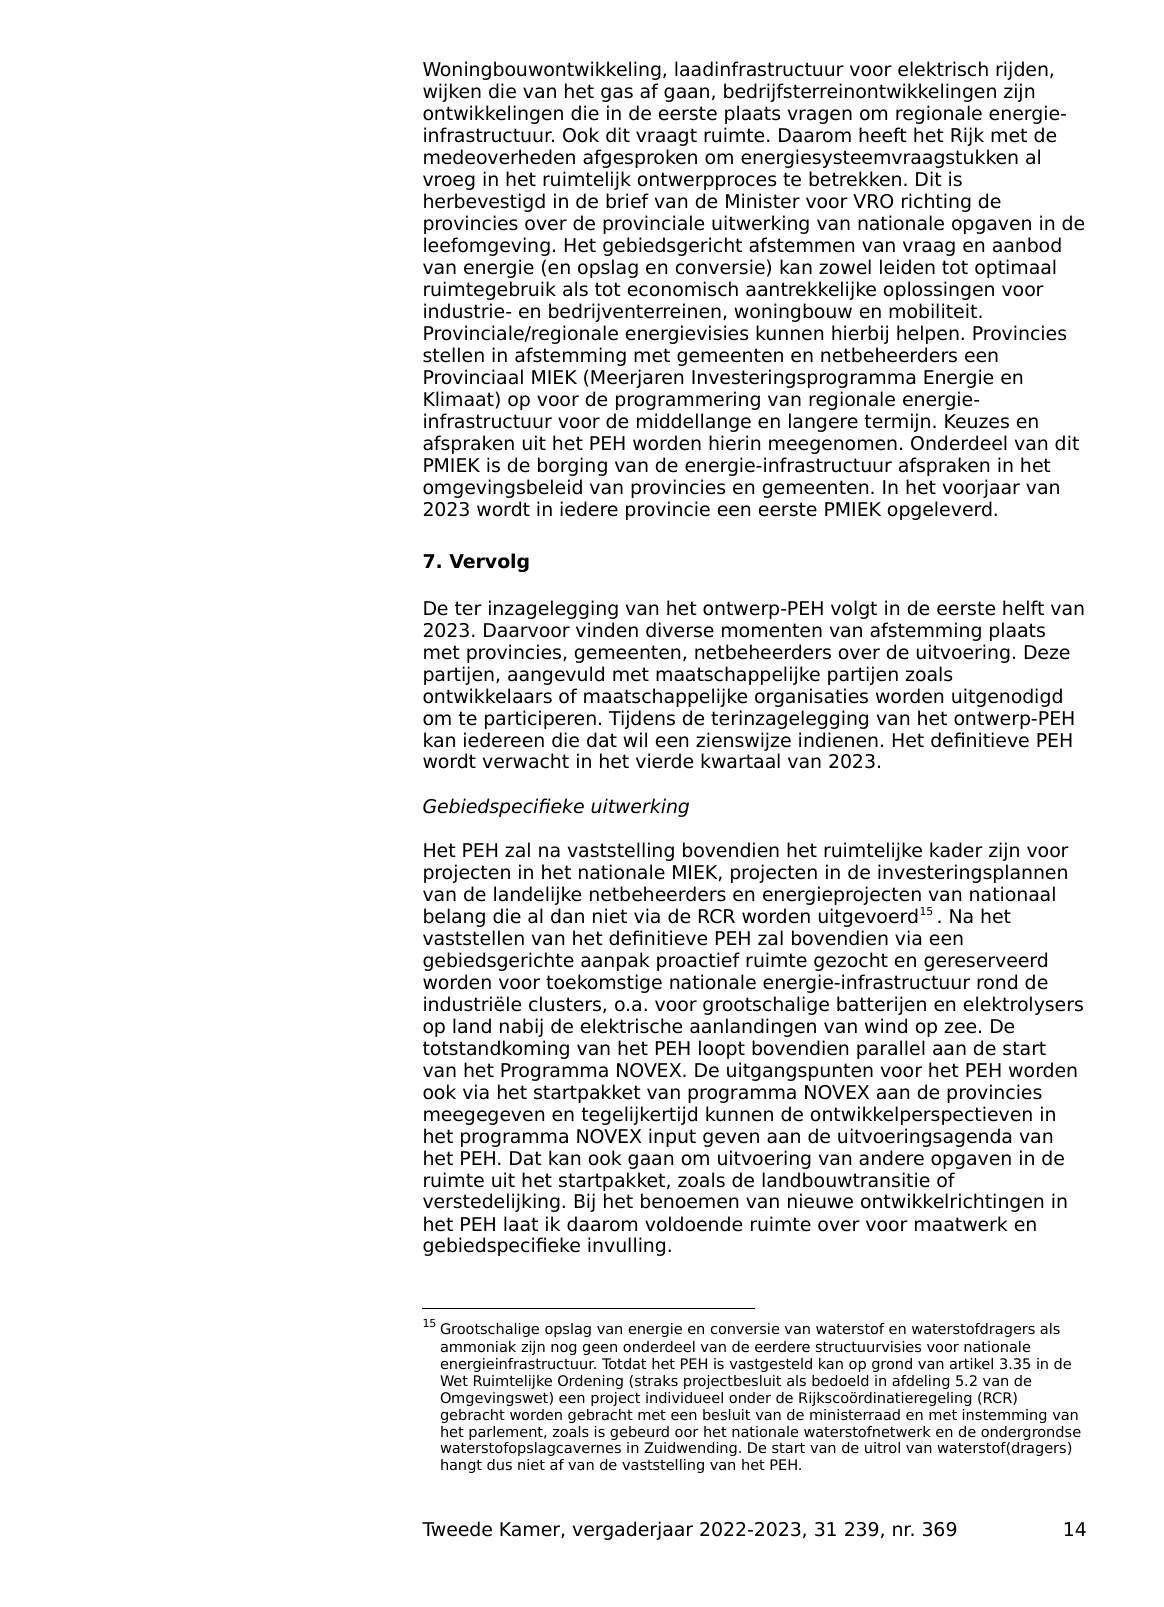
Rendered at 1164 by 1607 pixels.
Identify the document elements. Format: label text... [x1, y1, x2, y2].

subtitle 7. Vervolg [422, 551, 1087, 573]
subtitle Gebiedspecifieke uitwerking [422, 796, 1087, 818]
text De ter inzagelegging van het ontwerp-PEH volgt in de eerste helft van 2023. Daarvoor vinden diverse momenten van afstemming plaats met provincies, gemeenten, netbeheerders over de uitvoering. Deze partijen, aangevuld met maatschappelijke partijen zoals ontwikkelaars of maatschappelijke organisaties worden uitgenodigd om te participeren. Tijdens de terinzagelegging van het ontwerp-PEH kan iedereen die dat wil een zienswijze indienen. Het definitieve PEH wordt verwacht in het vierde kwartaal van 2023. [422, 598, 1087, 773]
text Het PEH zal na vaststelling bovendien het ruimtelijke kader zijn voor projecten in het nationale MIEK, projecten in de investeringsplannen van de landelijke netbeheerders en energieprojecten van nationaal belang die al dan niet via de RCR worden uitgevoerd. Na het vaststellen van het definitieve PEH zal bovendien via een gebiedsgerichte aanpak proactief ruimte gezocht en gereserveerd worden voor toekomstige nationale energie-infrastructuur rond de industriële clusters, o.a. voor grootschalige batterijen en elektrolysers op land nabij de elektrische aanlandingen van wind op zee. De totstandkoming van het PEH loopt bovendien parallel aan de start van het Programma NOVEX. De uitgangspunten voor het PEH worden ook via het startpakket van programma NOVEX aan de provincies meegegeven en tegelijkertijd kunnen de ontwikkelperspectieven in het programma NOVEX input geven aan de uitvoeringsagenda van het PEH. Dat kan ook gaan om uitvoering van andere opgaven in de ruimte uit het startpakket, zoals de landbouwtransitie of verstedelijking. Bij het benoemen van nieuwe ontwikkelrichtingen in het PEH laat ik daarom voldoende ruimte over voor maatwerk en gebiedspecifieke invulling. [422, 840, 1087, 1257]
text Grootschalige opslag van energie en conversie van waterstof en waterstofdragers als ammoniak zijn nog geen onderdeel van de eerdere structuurvisies voor nationale energieinfrastructuur. Totdat het PEH is vastgesteld kan op grond van artikel 3.35 in de Wet Ruimtelijke Ordening (straks projectbesluit als bedoeld in afdeling 5.2 van de Omgevingswet) een project individueel onder de Rijkscoördinatieregeling (RCR) gebracht worden gebracht met een besluit van de ministerraad en met instemming van het parlement, zoals is gebeurd oor het nationale waterstofnetwerk en de ondergrondse waterstofopslagcavernes in Zuidwending. De start van de uitrol van waterstof(dragers) hangt dus niet af van de vaststelling van het PEH. [422, 1317, 1087, 1474]
text Woningbouwontwikkeling, laadinfrastructuur voor elektrisch rijden, wijken die van het gas af gaan, bedrijfsterreinontwikkelingen zijn ontwikkelingen die in de eerste plaats vragen om regionale energie-infrastructuur. Ook dit vraagt ruimte. Daarom heeft het Rijk met de medeoverheden afgesproken om energiesysteemvraagstukken al vroeg in het ruimtelijk ontwerpproces te betrekken. Dit is herbevestigd in de brief van de Minister voor VRO richting de provincies over de provinciale uitwerking van nationale opgaven in de leefomgeving. Het gebiedsgericht afstemmen van vraag en aanbod van energie (en opslag en conversie) kan zowel leiden tot optimaal ruimtegebruik als tot economisch aantrekkelijke oplossingen voor industrie- en bedrijventerreinen, woningbouw en mobiliteit. Provinciale/regionale energievisies kunnen hierbij helpen. Provincies stellen in afstemming met gemeenten en netbeheerders een Provinciaal MIEK (Meerjaren Investeringsprogramma Energie en Klimaat) op voor de programmering van regionale energie-infrastructuur voor de middellange en langere termijn. Keuzes en afspraken uit het PEH worden hierin meegenomen. Onderdeel van dit PMIEK is de borging van de energie-infrastructuur afspraken in het omgevingsbeleid van provincies en gemeenten. In het voorjaar van 2023 wordt in iedere provincie een eerste PMIEK opgeleverd. [422, 59, 1087, 521]
